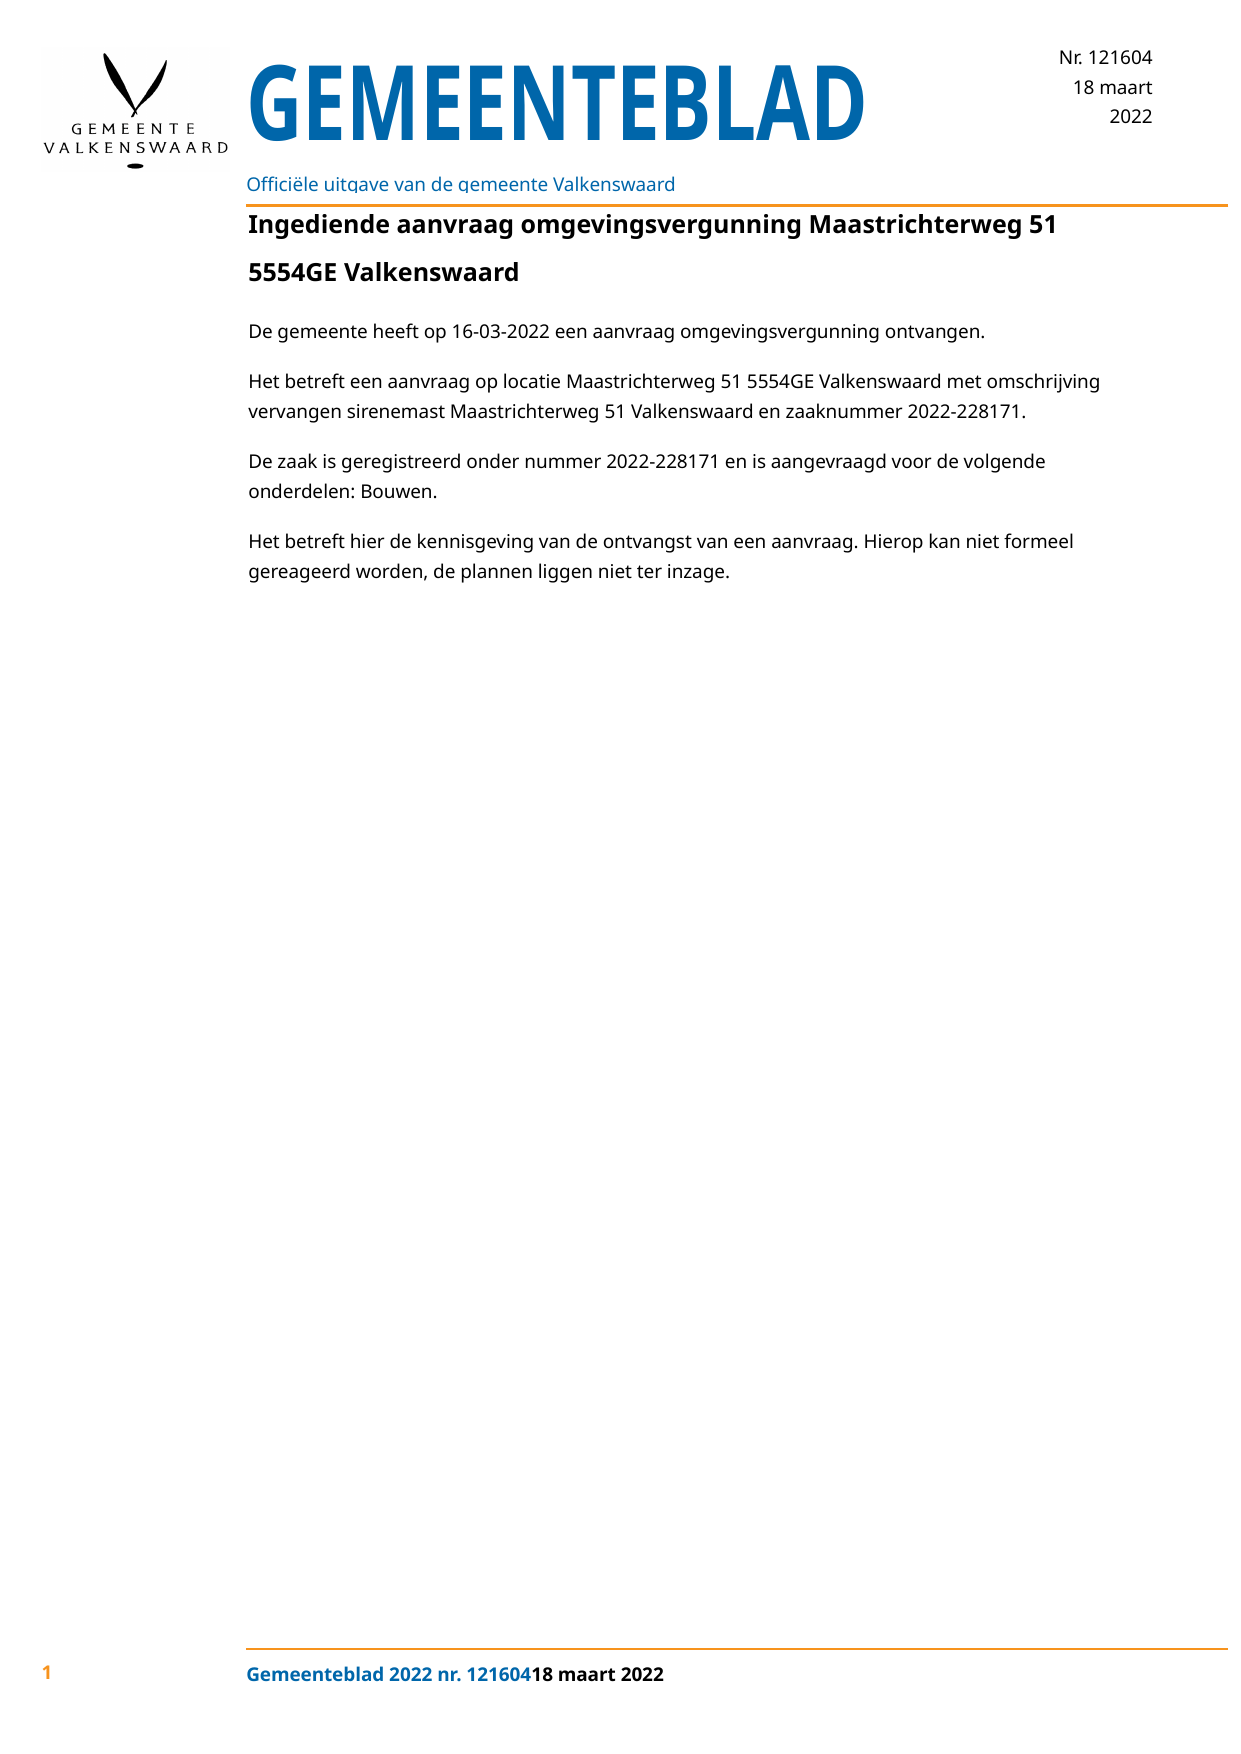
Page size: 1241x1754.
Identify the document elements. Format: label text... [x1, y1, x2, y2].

text Het betreft hier de kennisgeving van de ontvangst van een aanvraag. Hierop kan niet formeel gereageerd worden, de plannen liggen niet ter inzage. [248, 528, 1152, 584]
text Het betreft een aanvraag op locatie Maastrichterweg 51 5554GE Valkenswaard met omschrijving vervangen sirenemast Maastrichterweg 51 Valkenswaard en zaaknummer 2022-228171. [248, 368, 1152, 424]
picture [41, 47, 231, 172]
text Ingediende aanvraag omgevingsvergunning Maastrichterweg 51 5554GE Valkenswaard [248, 207, 1152, 288]
text De zaak is geregistreerd onder nummer 2022-228171 en is aangevraagd voor de volgende onderdelen: Bouwen. [248, 448, 1152, 504]
text De gemeente heeft op 16-03-2022 een aanvraag omgevingsvergunning ontvangen. [248, 318, 1152, 344]
